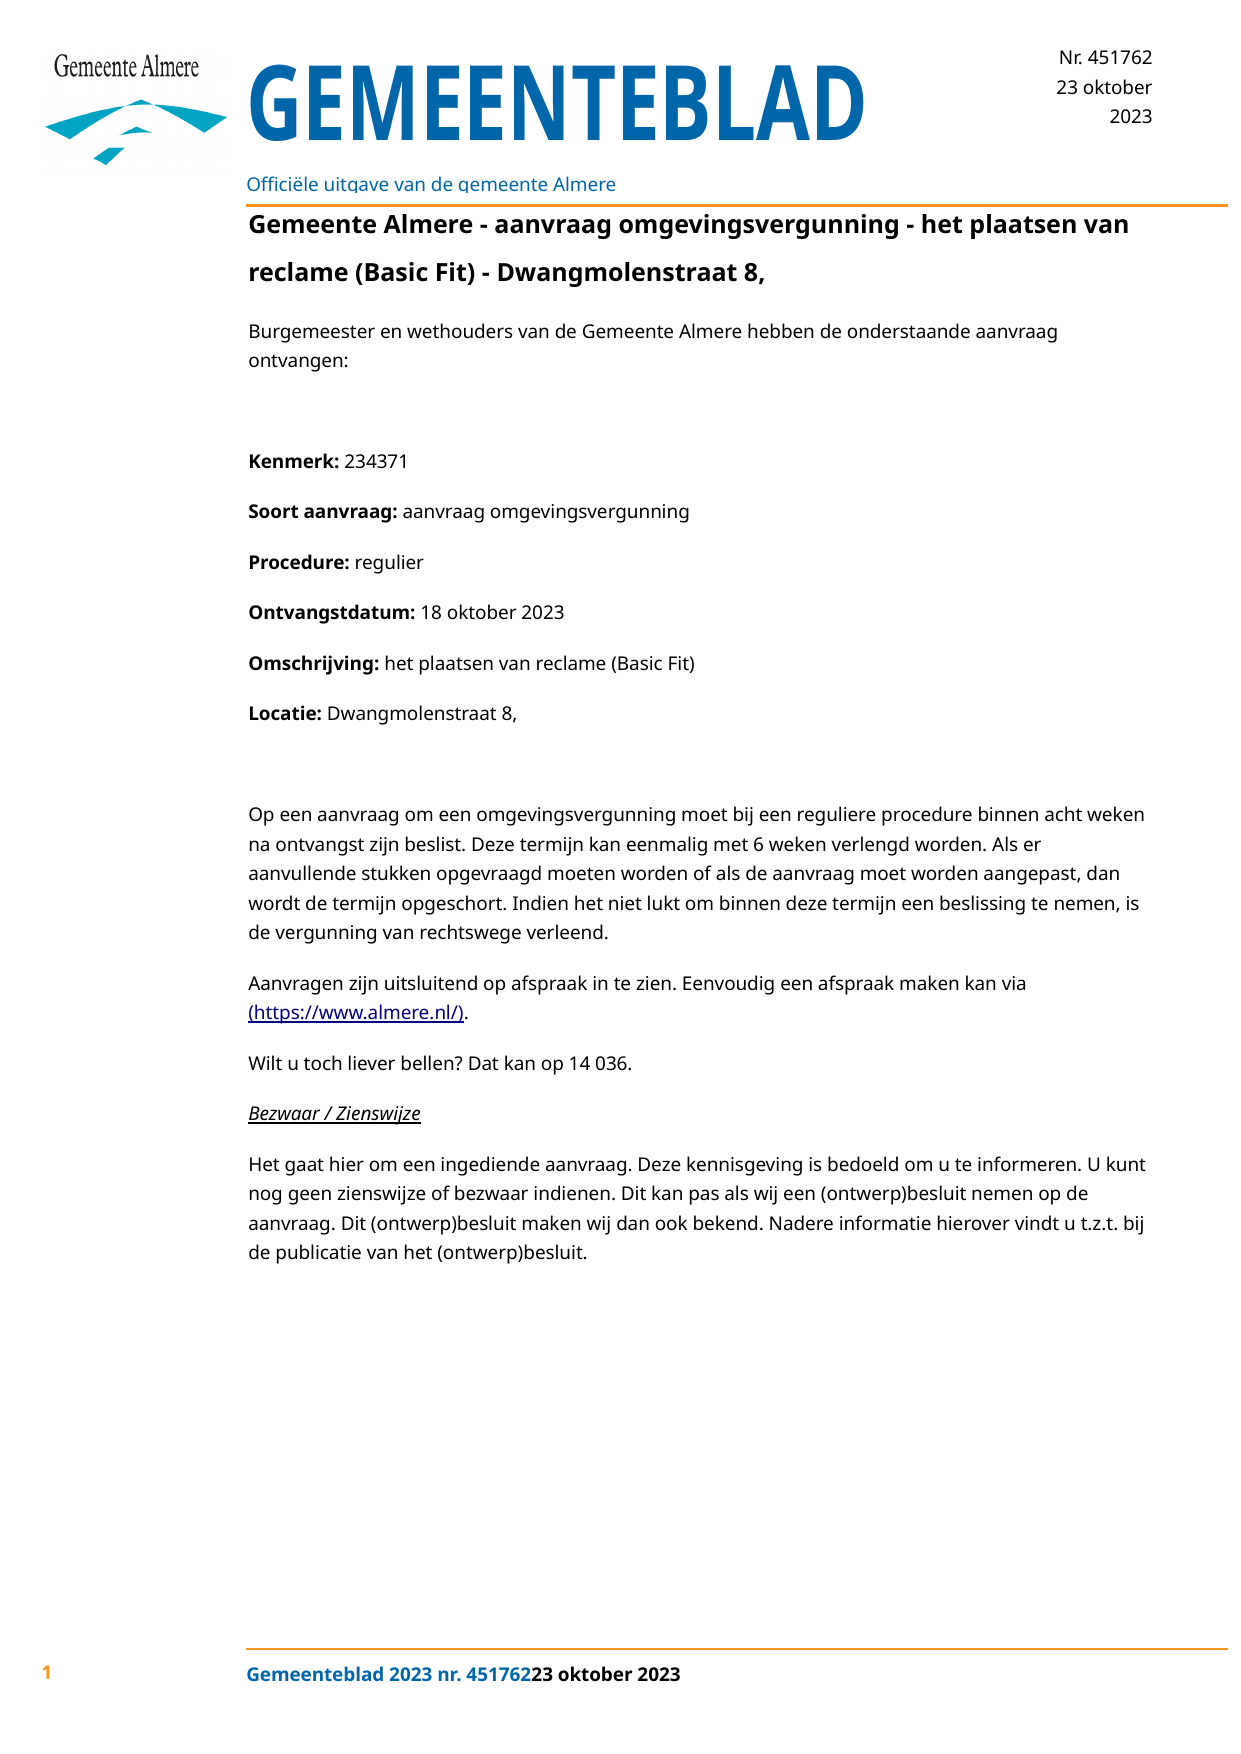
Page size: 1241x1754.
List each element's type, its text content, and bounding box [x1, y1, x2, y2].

picture [41, 47, 231, 172]
text Omschrijving: het plaatsen van reclame (Basic Fit) [248, 650, 1152, 676]
text Ontvangstdatum: 18 oktober 2023 [248, 599, 1152, 625]
text Procedure: regulier [248, 549, 1152, 575]
text Burgemeester en wethouders van de Gemeente Almere hebben de onderstaande aanvraag ontvangen: [248, 318, 1152, 373]
text Wilt u toch liever bellen? Dat kan op 14 036. [248, 1050, 1152, 1076]
text Aanvragen zijn uitsluitend op afspraak in te zien. Eenvoudig een afspraak maken kan via (https://www.almere.nl/). [248, 970, 1152, 1025]
text Het gaat hier om een ingediende aanvraag. Deze kennisgeving is bedoeld om u te informeren. U kunt nog geen zienswijze of bezwaar indienen. Dit kan pas als wij een (ontwerp)besluit nemen op de aanvraag. Dit (ontwerp)besluit maken wij dan ook bekend. Nadere informatie hierover vindt u t.z.t. bij de publicatie van het (ontwerp)besluit. [248, 1151, 1152, 1265]
text Soort aanvraag: aanvraag omgevingsvergunning [248, 499, 1152, 524]
text Locatie: Dwangmolenstraat 8, [248, 700, 1152, 726]
text Op een aanvraag om een omgevingsvergunning moet bij een reguliere procedure binnen acht weken na ontvangst zijn beslist. Deze termijn kan eenmalig met 6 weken verlengd worden. Als er aanvullende stukken opgevraagd moeten worden of als de aanvraag moet worden aangepast, dan wordt de termijn opgeschort. Indien het niet lukt om binnen deze termijn een beslissing te nemen, is de vergunning van rechtswege verleend. [248, 801, 1152, 945]
text Gemeente Almere - aanvraag omgevingsvergunning - het plaatsen van reclame (Basic Fit) - Dwangmolenstraat 8, [248, 207, 1152, 288]
text Bezwaar / Zienswijze [248, 1100, 1152, 1126]
text Kenmerk: 234371 [248, 448, 1152, 474]
